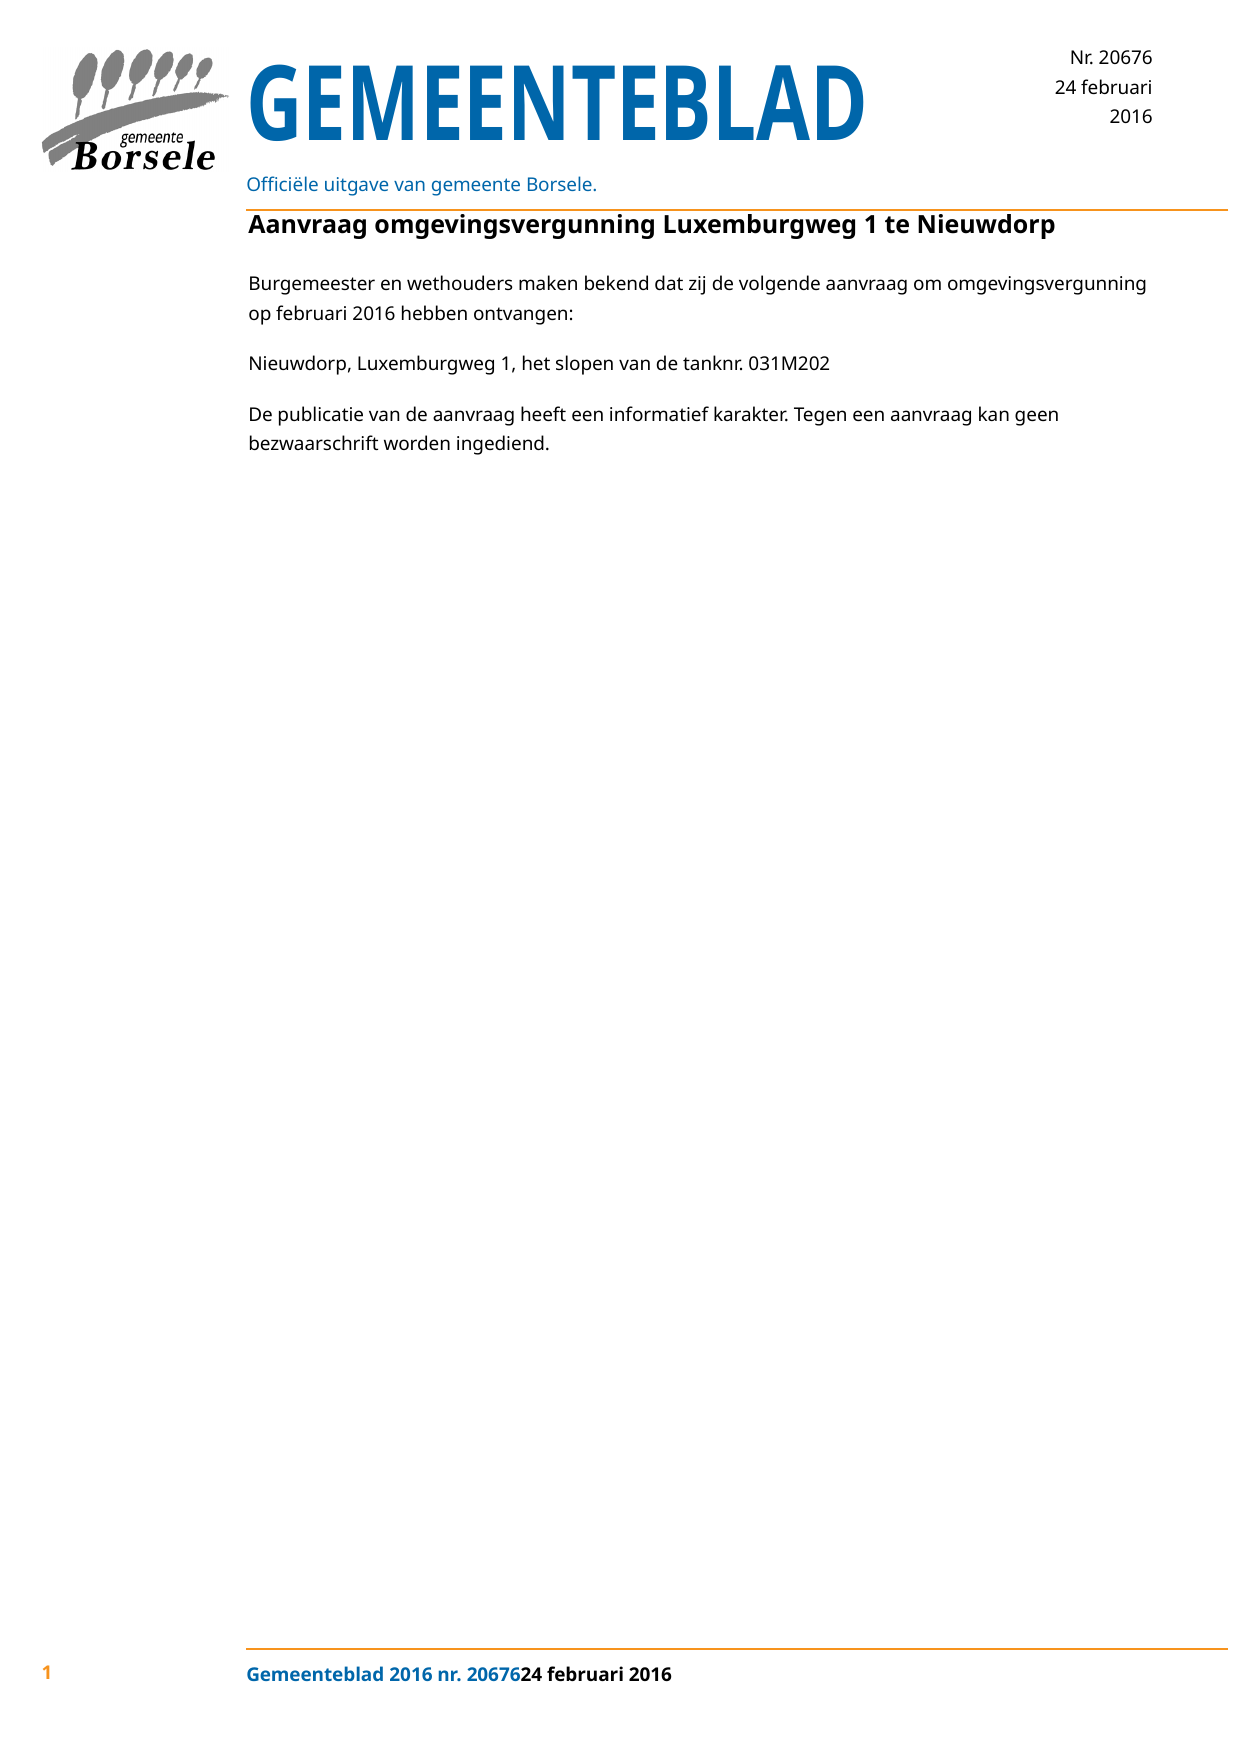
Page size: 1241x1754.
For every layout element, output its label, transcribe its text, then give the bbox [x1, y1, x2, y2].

text Aanvraag omgevingsvergunning Luxemburgweg 1 te Nieuwdorp [248, 211, 1152, 241]
text De publicatie van de aanvraag heeft een informatief karakter. Tegen een aanvraag kan geen bezwaarschrift worden ingediend. [248, 401, 1152, 456]
text Nieuwdorp, Luxemburgweg 1, het slopen van de tanknr. 031M202 [248, 350, 1152, 376]
picture [41, 47, 231, 172]
text Burgemeester en wethouders maken bekend dat zij de volgende aanvraag om omgevingsvergunning op februari 2016 hebben ontvangen: [248, 270, 1152, 326]
